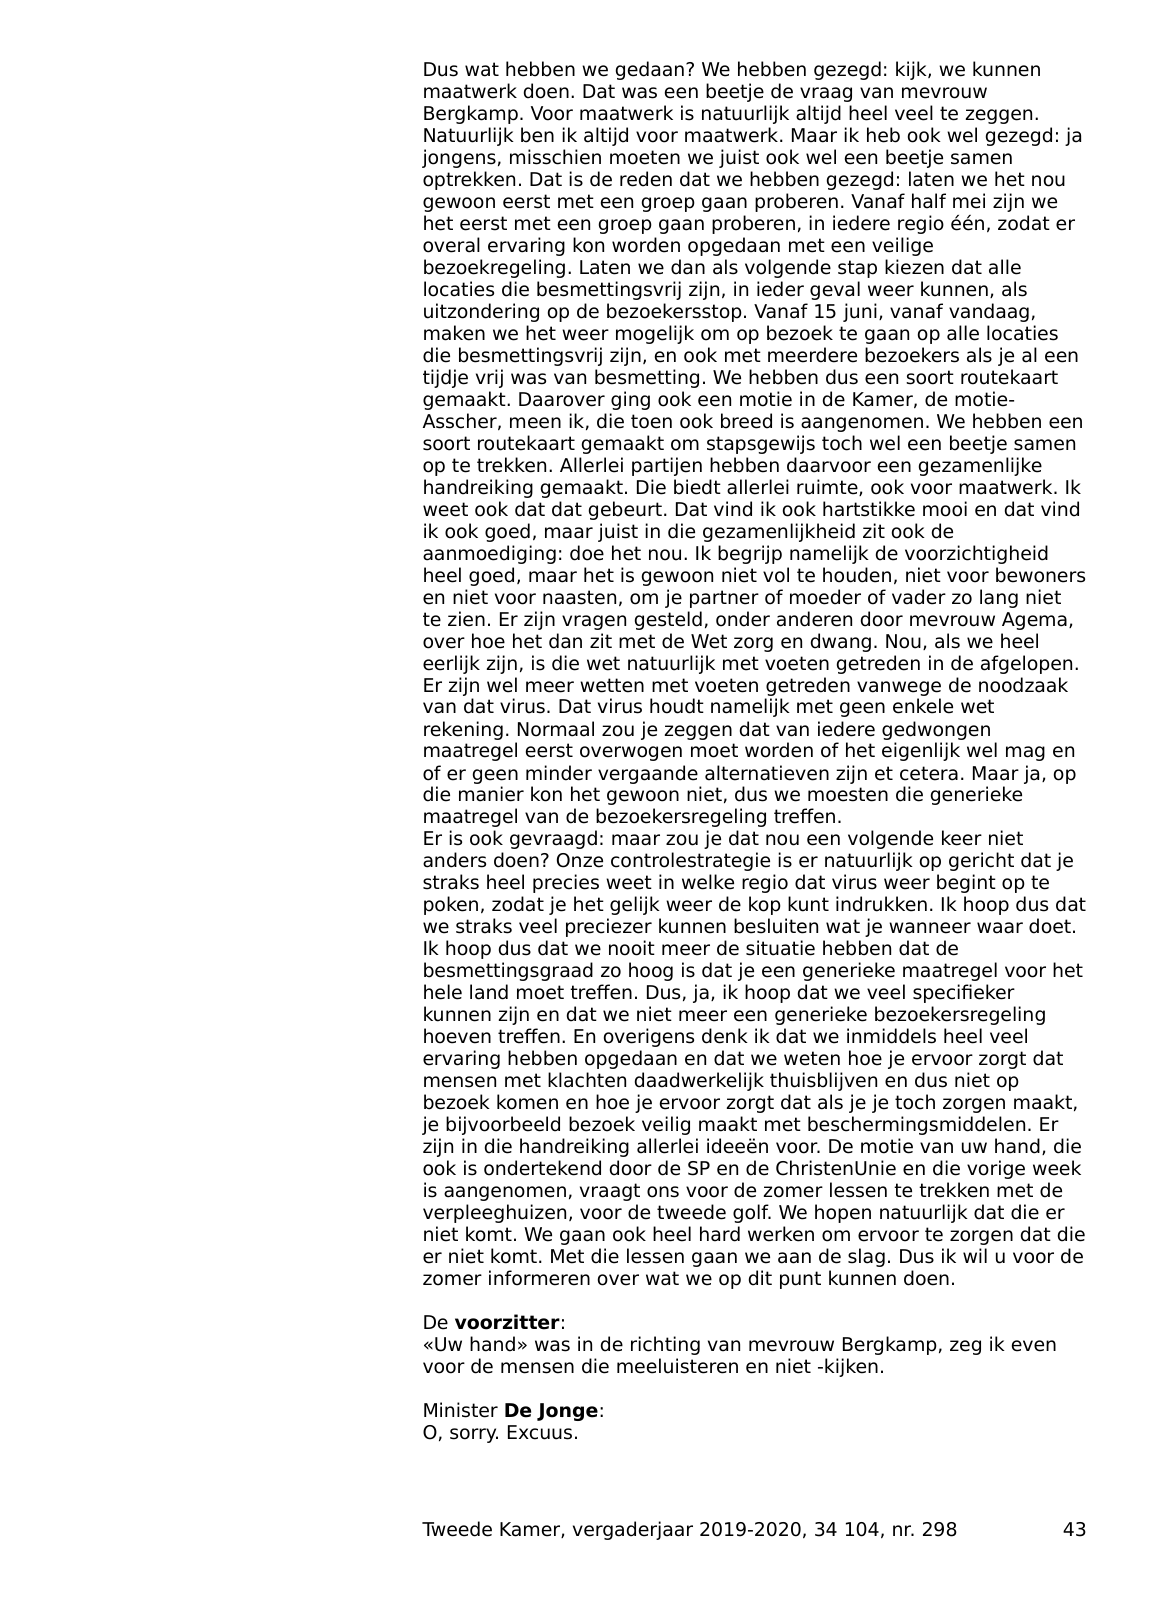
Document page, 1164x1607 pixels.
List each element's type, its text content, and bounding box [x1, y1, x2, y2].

text Er is ook gevraagd: maar zou je dat nou een volgende keer niet anders doen? Onze controlestrategie is er natuurlijk op gericht dat je straks heel precies weet in welke regio dat virus weer begint op te poken, zodat je het gelijk weer de kop kunt indrukken. Ik hoop dus dat we straks veel preciezer kunnen besluiten wat je wanneer waar doet. Ik hoop dus dat we nooit meer de situatie hebben dat de besmettingsgraad zo hoog is dat je een generieke maatregel voor het hele land moet treffen. Dus, ja, ik hoop dat we veel specifieker kunnen zijn en dat we niet meer een generieke bezoekersregeling hoeven treffen. En overigens denk ik dat we inmiddels heel veel ervaring hebben opgedaan en dat we weten hoe je ervoor zorgt dat mensen met klachten daadwerkelijk thuisblijven en dus niet op bezoek komen en hoe je ervoor zorgt dat als je je toch zorgen maakt, je bijvoorbeeld bezoek veilig maakt met beschermingsmiddelen. Er zijn in die handreiking allerlei ideeën voor. De motie van uw hand, die ook is ondertekend door de SP en de ChristenUnie en die vorige week is aangenomen, vraagt ons voor de zomer lessen te trekken met de verpleeghuizen, voor de tweede golf. We hopen natuurlijk dat die er niet komt. We gaan ook heel hard werken om ervoor te zorgen dat die er niet komt. Met die lessen gaan we aan de slag. Dus ik wil u voor de zomer informeren over wat we op dit punt kunnen doen. [422, 828, 1087, 1290]
text De voorzitter: [422, 1312, 1087, 1334]
text Dus wat hebben we gedaan? We hebben gezegd: kijk, we kunnen maatwerk doen. Dat was een beetje de vraag van mevrouw Bergkamp. Voor maatwerk is natuurlijk altijd heel veel te zeggen. Natuurlijk ben ik altijd voor maatwerk. Maar ik heb ook wel gezegd: ja jongens, misschien moeten we juist ook wel een beetje samen optrekken. Dat is de reden dat we hebben gezegd: laten we het nou gewoon eerst met een groep gaan proberen. Vanaf half mei zijn we het eerst met een groep gaan proberen, in iedere regio één, zodat er overal ervaring kon worden opgedaan met een veilige bezoekregeling. Laten we dan als volgende stap kiezen dat alle locaties die besmettingsvrij zijn, in ieder geval weer kunnen, als uitzondering op de bezoekersstop. Vanaf 15 juni, vanaf vandaag, maken we het weer mogelijk om op bezoek te gaan op alle locaties die besmettingsvrij zijn, en ook met meerdere bezoekers als je al een tijdje vrij was van besmetting. We hebben dus een soort routekaart gemaakt. Daarover ging ook een motie in de Kamer, de motie-Asscher, meen ik, die toen ook breed is aangenomen. We hebben een soort routekaart gemaakt om stapsgewijs toch wel een beetje samen op te trekken. Allerlei partijen hebben daarvoor een gezamenlijke handreiking gemaakt. Die biedt allerlei ruimte, ook voor maatwerk. Ik weet ook dat dat gebeurt. Dat vind ik ook hartstikke mooi en dat vind ik ook goed, maar juist in die gezamenlijkheid zit ook de aanmoediging: doe het nou. Ik begrijp namelijk de voorzichtigheid heel goed, maar het is gewoon niet vol te houden, niet voor bewoners en niet voor naasten, om je partner of moeder of vader zo lang niet te zien. Er zijn vragen gesteld, onder anderen door mevrouw Agema, over hoe het dan zit met de Wet zorg en dwang. Nou, als we heel eerlijk zijn, is die wet natuurlijk met voeten getreden in de afgelopen. Er zijn wel meer wetten met voeten getreden vanwege de noodzaak van dat virus. Dat virus houdt namelijk met geen enkele wet rekening. Normaal zou je zeggen dat van iedere gedwongen maatregel eerst overwogen moet worden of het eigenlijk wel mag en of er geen minder vergaande alternatieven zijn et cetera. Maar ja, op die manier kon het gewoon niet, dus we moesten die generieke maatregel van de bezoekersregeling treffen. [422, 59, 1087, 828]
text O, sorry. Excuus. [422, 1422, 1087, 1444]
text «Uw hand» was in de richting van mevrouw Bergkamp, zeg ik even voor de mensen die meeluisteren en niet -kijken. [422, 1334, 1087, 1378]
text Minister De Jonge: [422, 1400, 1087, 1422]
